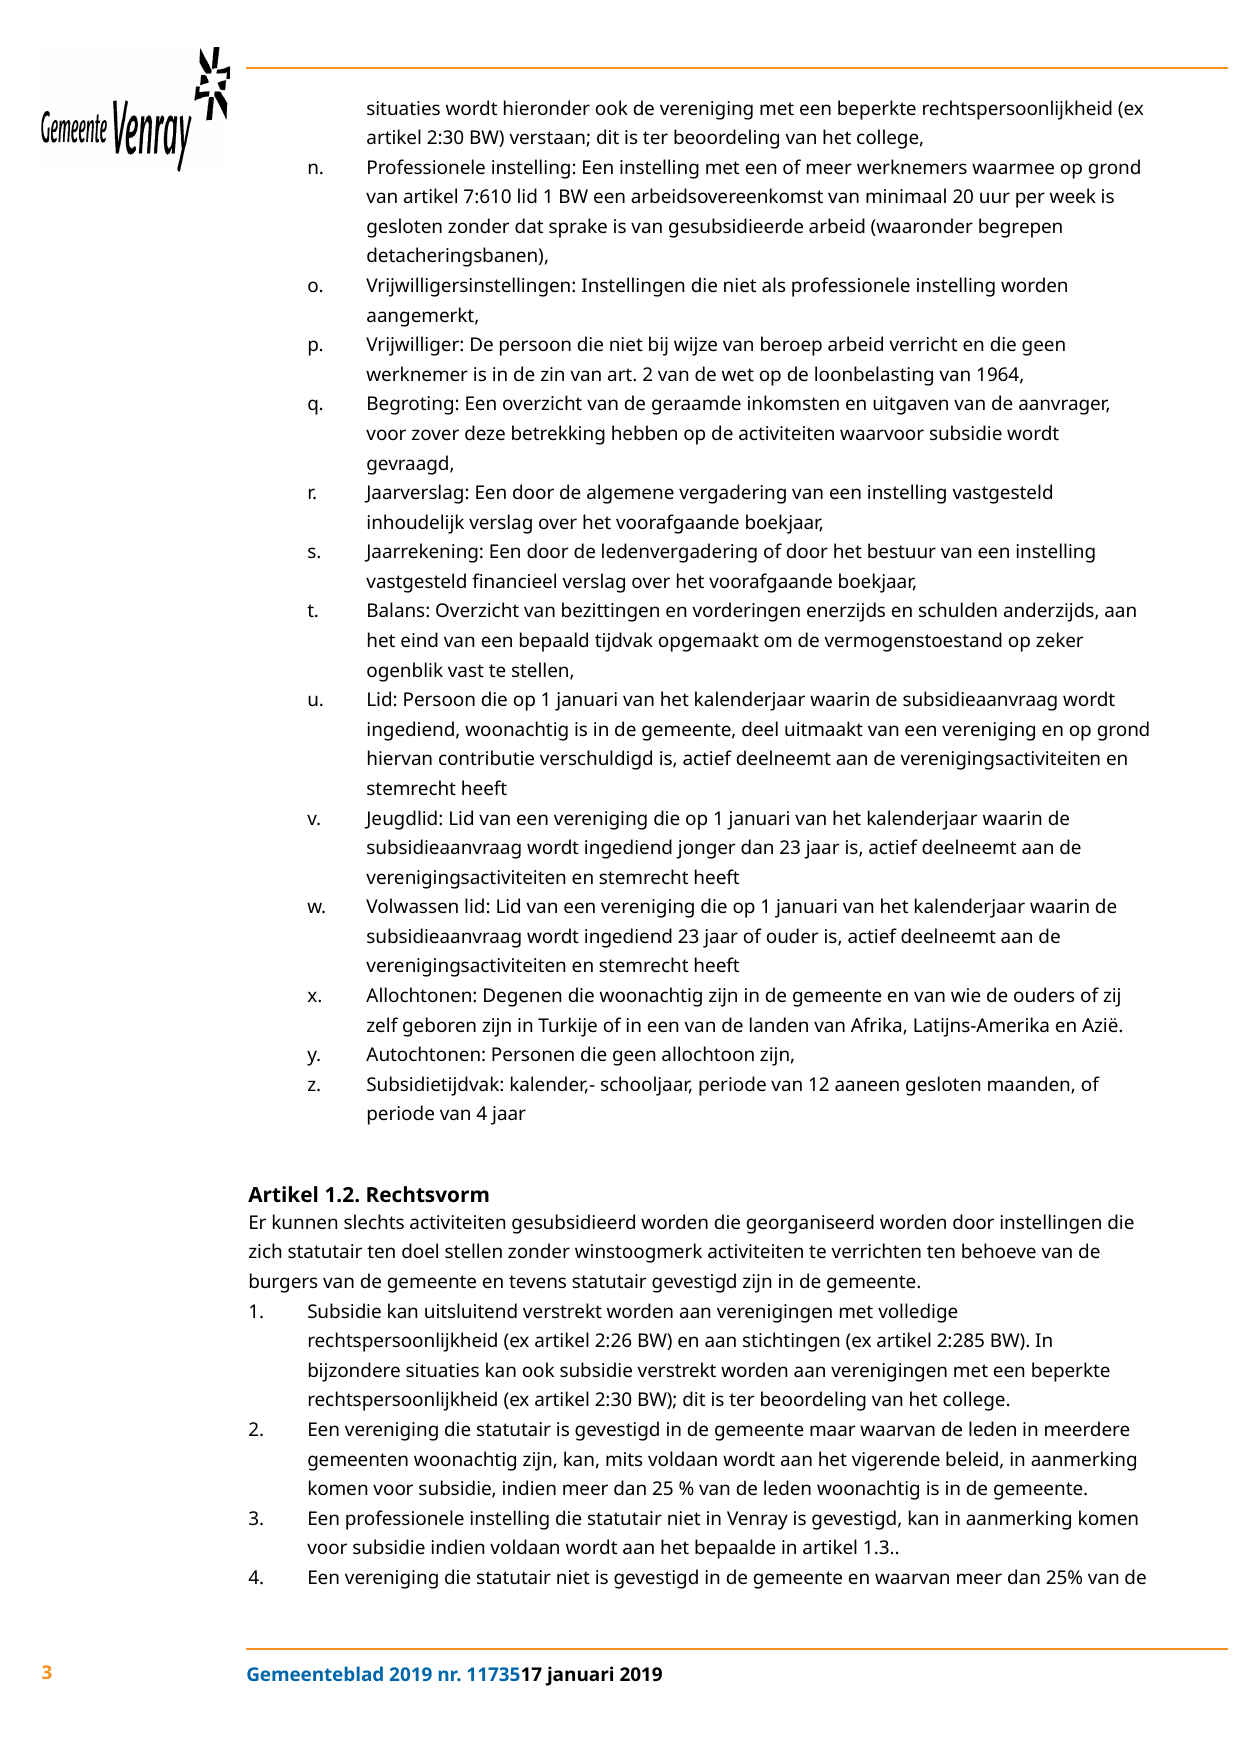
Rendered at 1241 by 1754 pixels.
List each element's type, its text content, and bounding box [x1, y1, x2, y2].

list Een vereniging die statutair niet is gevestigd in de gemeente en waarvan meer dan 25% van de [248, 1564, 1152, 1590]
list Subsidie kan uitsluitend verstrekt worden aan verenigingen met volledige rechtspersoonlijkheid (ex artikel 2:26 BW) en aan stichtingen (ex artikel 2:285 BW). In bijzondere situaties kan ook subsidie verstrekt worden aan verenigingen met een beperkte rechtspersoonlijkheid (ex artikel 2:30 BW); dit is ter beoordeling van het college. [248, 1298, 1152, 1412]
list Volwassen lid: Lid van een vereniging die op 1 januari van het kalenderjaar waarin de subsidieaanvraag wordt ingediend 23 jaar of ouder is, actief deelneemt aan de verenigingsactiviteiten en stemrecht heeft [307, 893, 1152, 978]
list situaties wordt hieronder ook de vereniging met een beperkte rechtspersoonlijkheid (ex artikel 2:30 BW) verstaan; dit is ter beoordeling van het college, [307, 95, 1152, 150]
list Balans: Overzicht van bezittingen en vorderingen enerzijds en schulden anderzijds, aan het eind van een bepaald tijdvak opgemaakt om de vermogenstoestand op zeker ogenblik vast te stellen, [307, 598, 1152, 683]
list Professionele instelling: Een instelling met een of meer werknemers waarmee op grond van artikel 7:610 lid 1 BW een arbeidsovereenkomst van minimaal 20 uur per week is gesloten zonder dat sprake is van gesubsidieerde arbeid (waaronder begrepen detacheringsbanen), [307, 154, 1152, 268]
list Jaarverslag: Een door de algemene vergadering van een instelling vastgesteld inhoudelijk verslag over het voorafgaande boekjaar, [307, 479, 1152, 535]
list Lid: Persoon die op 1 januari van het kalenderjaar waarin de subsidieaanvraag wordt ingediend, woonachtig is in de gemeente, deel uitmaakt van een vereniging en op grond hiervan contributie verschuldigd is, actief deelneemt aan de verenigingsactiviteiten en stemrecht heeft [307, 686, 1152, 801]
text Er kunnen slechts activiteiten gesubsidieerd worden die georganiseerd worden door instellingen die zich statutair ten doel stellen zonder winstoogmerk activiteiten te verrichten ten behoeve van de burgers van de gemeente en tevens statutair gevestigd zijn in de gemeente. [248, 1209, 1152, 1294]
list Een professionele instelling die statutair niet in Venray is gevestigd, kan in aanmerking komen voor subsidie indien voldaan wordt aan het bepaalde in artikel 1.3.. [248, 1505, 1152, 1560]
list Een vereniging die statutair is gevestigd in de gemeente maar waarvan de leden in meerdere gemeenten woonachtig zijn, kan, mits voldaan wordt aan het vigerende beleid, in aanmerking komen voor subsidie, indien meer dan 25 % van de leden woonachtig is in de gemeente. [248, 1416, 1152, 1501]
list Autochtonen: Personen die geen allochtoon zijn, [307, 1041, 1152, 1067]
list Subsidietijdvak: kalender,- schooljaar, periode van 12 aaneen gesloten maanden, of periode van 4 jaar [307, 1071, 1152, 1126]
list Allochtonen: Degenen die woonachtig zijn in de gemeente en van wie de ouders of zij zelf geboren zijn in Turkije of in een van de landen van Afrika, Latijns-Amerika en Azië. [307, 982, 1152, 1038]
list Jeugdlid: Lid van een vereniging die op 1 januari van het kalenderjaar waarin de subsidieaanvraag wordt ingediend jonger dan 23 jaar is, actief deelneemt aan de verenigingsactiviteiten en stemrecht heeft [307, 805, 1152, 890]
picture [41, 47, 231, 172]
list Vrijwilliger: De persoon die niet bij wijze van beroep arbeid verricht en die geen werknemer is in de zin van art. 2 van de wet op de loonbelasting van 1964, [307, 331, 1152, 387]
list Begroting: Een overzicht van de geraamde inkomsten en uitgaven van de aanvrager, voor zover deze betrekking hebben op de activiteiten waarvoor subsidie wordt gevraagd, [307, 391, 1152, 476]
text Artikel 1.2. Rechtsvorm [248, 1181, 1152, 1209]
list Vrijwilligersinstellingen: Instellingen die niet als professionele instelling worden aangemerkt, [307, 272, 1152, 328]
list Jaarrekening: Een door de ledenvergadering of door het bestuur van een instelling vastgesteld financieel verslag over het voorafgaande boekjaar, [307, 538, 1152, 594]
